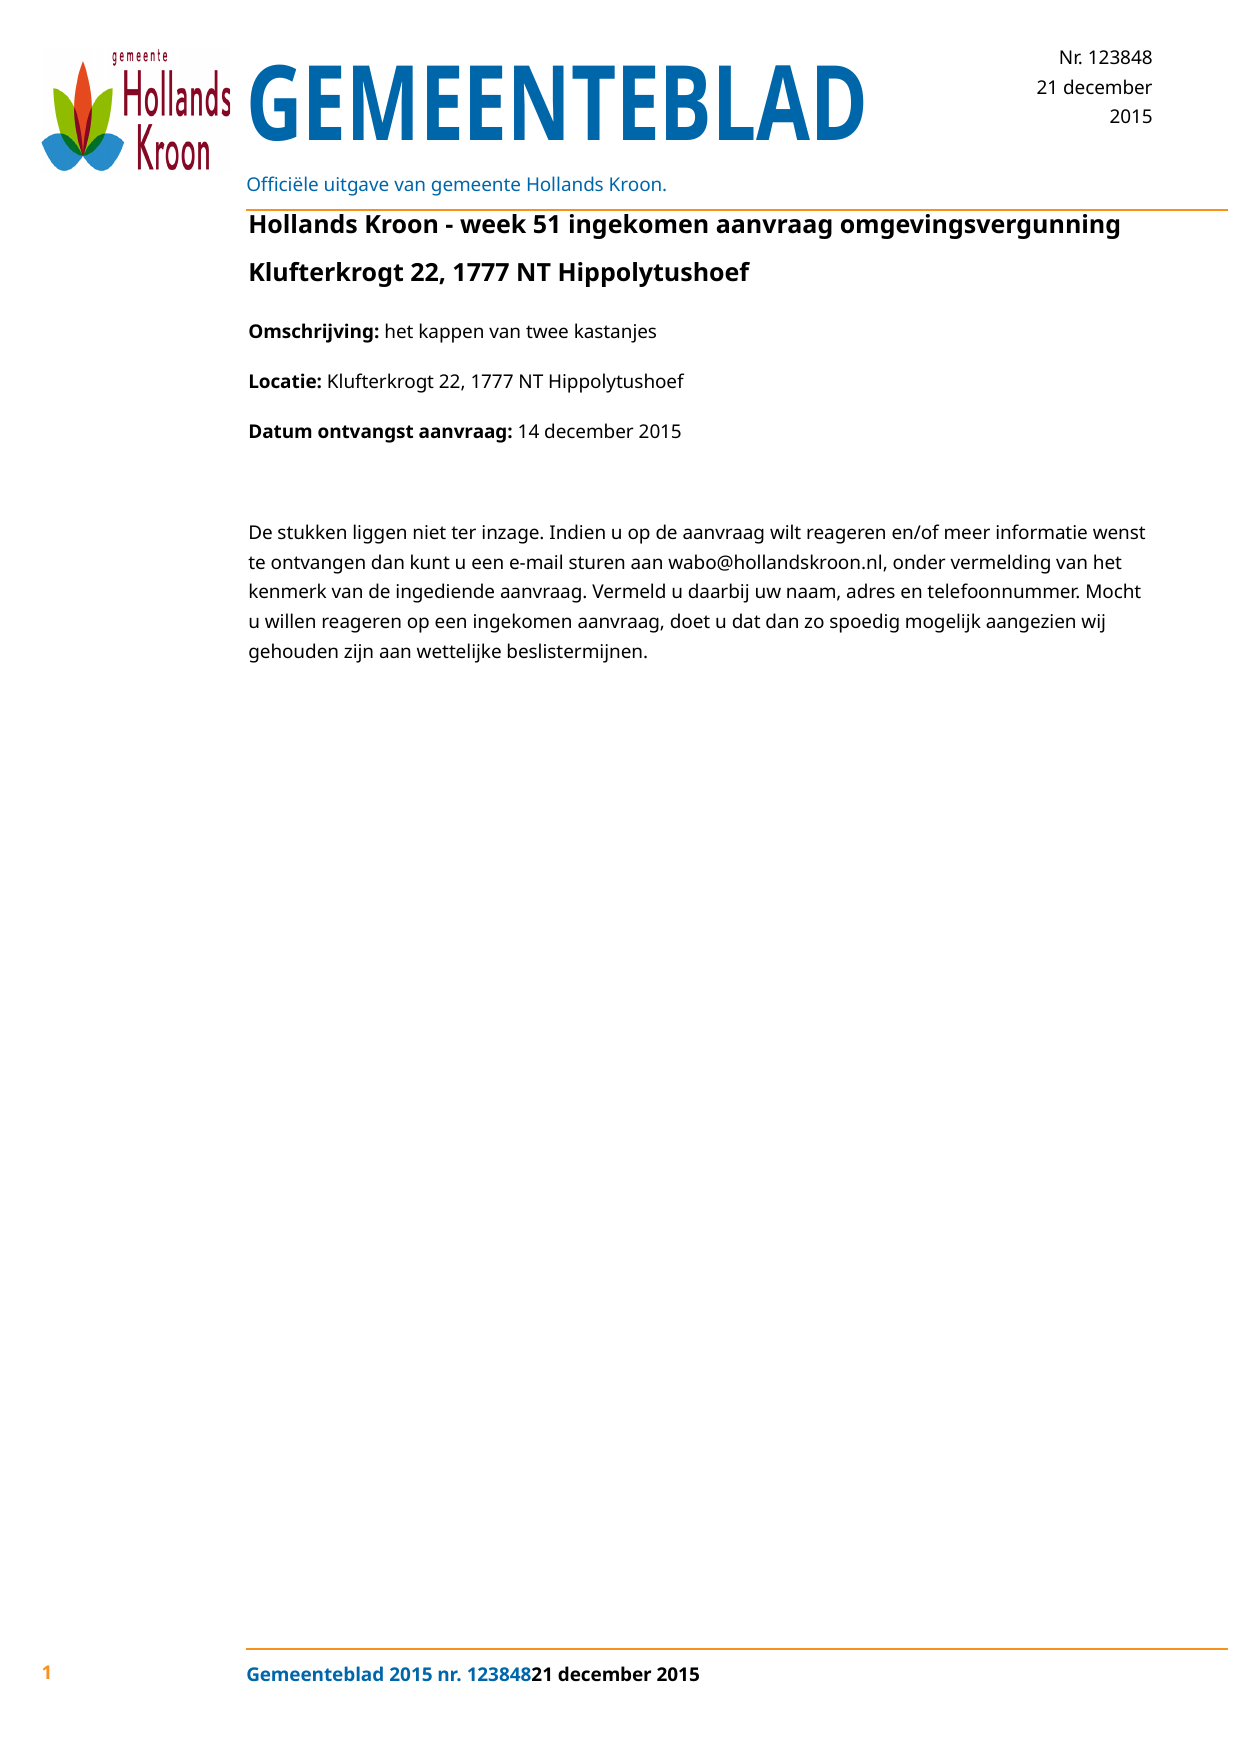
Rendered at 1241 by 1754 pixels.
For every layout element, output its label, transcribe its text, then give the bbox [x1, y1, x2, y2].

text Locatie: Klufterkrogt 22, 1777 NT Hippolytushoef [248, 368, 1152, 394]
text Omschrijving: het kappen van twee kastanjes [248, 318, 1152, 344]
picture [41, 47, 231, 172]
text De stukken liggen niet ter inzage. Indien u op de aanvraag wilt reageren en/of meer informatie wenst te ontvangen dan kunt u een e-mail sturen aan wabo@hollandskroon.nl, onder vermelding van het kenmerk van de ingediende aanvraag. Vermeld u daarbij uw naam, adres en telefoonnummer. Mocht u willen reageren op een ingekomen aanvraag, doet u dat dan zo spoedig mogelijk aangezien wij gehouden zijn aan wettelijke beslistermijnen. [248, 519, 1152, 664]
text Hollands Kroon - week 51 ingekomen aanvraag omgevingsvergunning Klufterkrogt 22, 1777 NT Hippolytushoef [248, 211, 1152, 288]
text Datum ontvangst aanvraag: 14 december 2015 [248, 419, 1152, 444]
